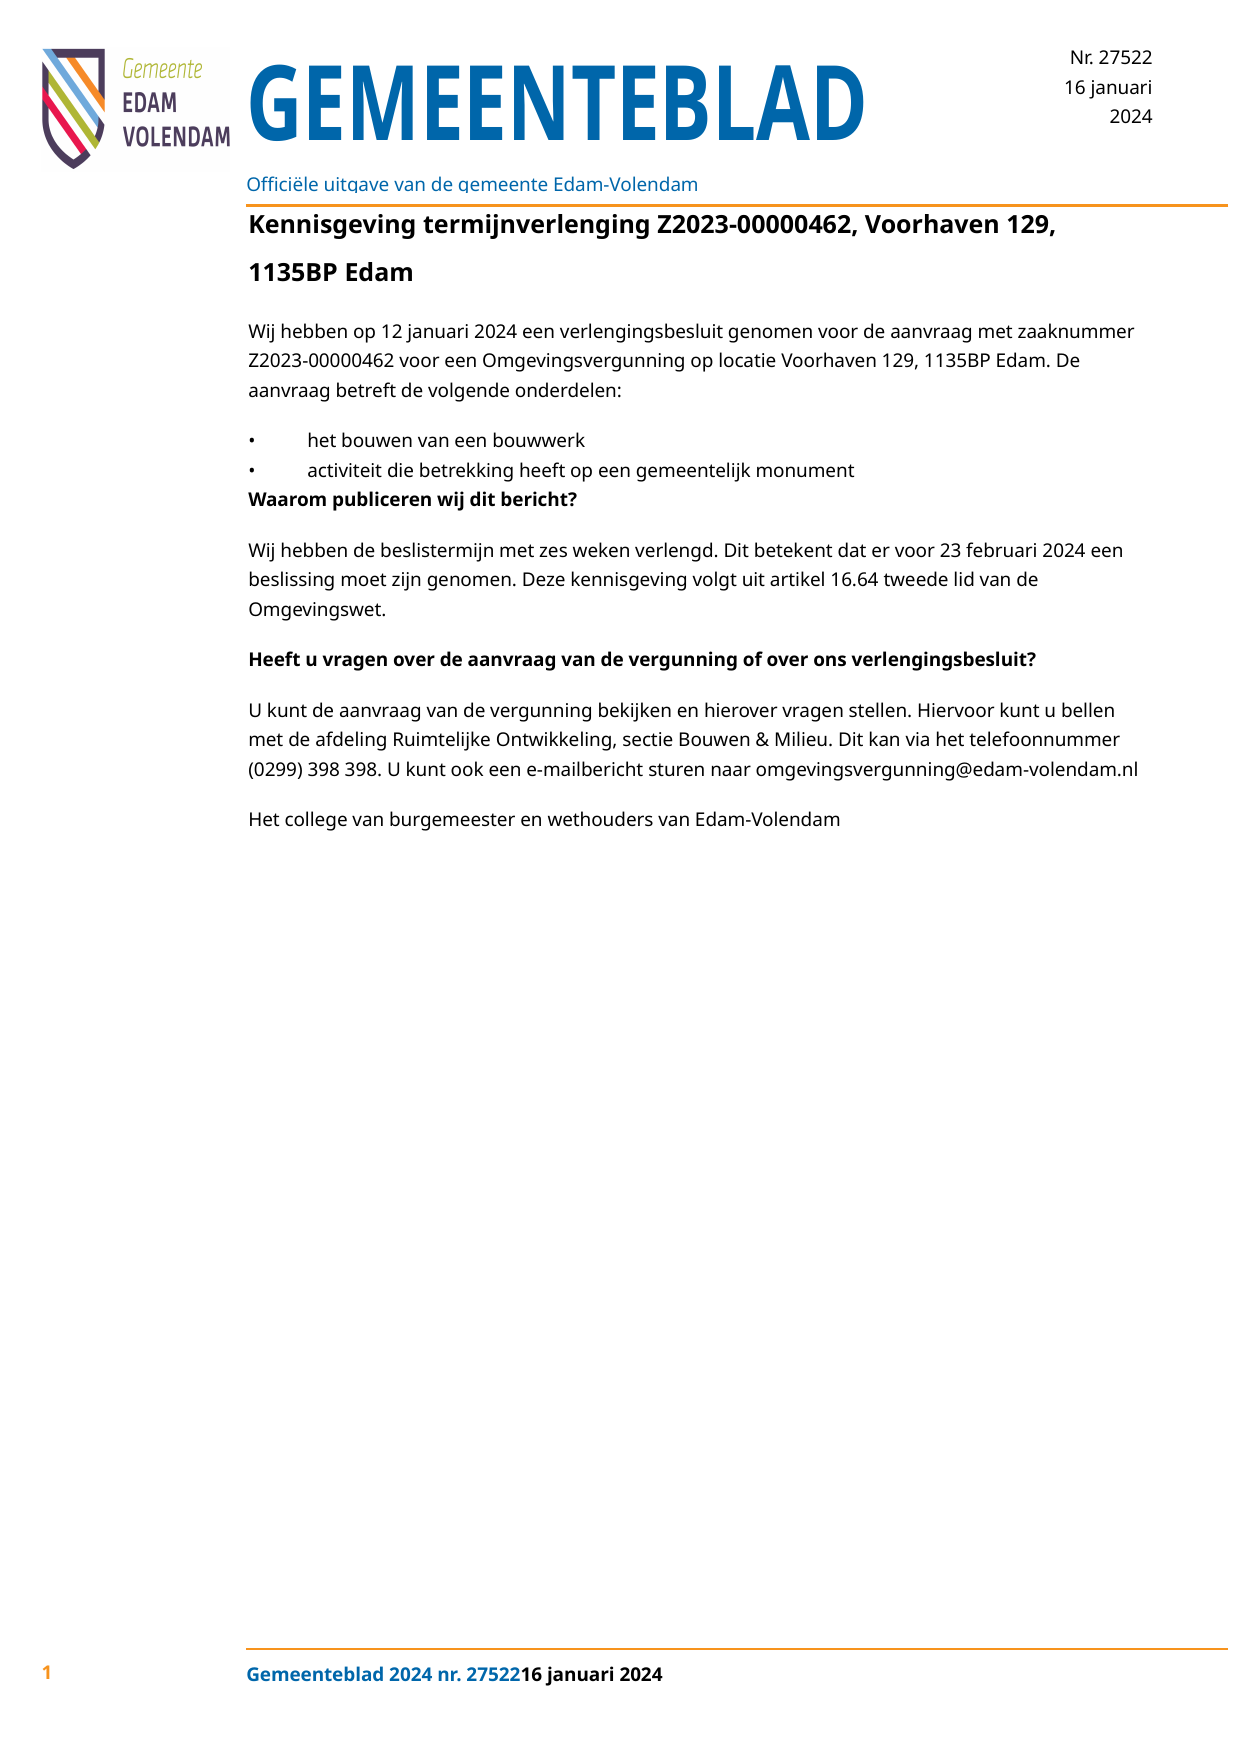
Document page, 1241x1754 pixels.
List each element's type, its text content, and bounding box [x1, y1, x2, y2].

text U kunt de aanvraag van de vergunning bekijken en hierover vragen stellen. Hiervoor kunt u bellen met de afdeling Ruimtelijke Ontwikkeling, sectie Bouwen & Milieu. Dit kan via het telefoonnummer (0299) 398 398. U kunt ook een e-mailbericht sturen naar omgevingsvergunning@edam-volendam.nl [248, 697, 1152, 782]
text Het college van burgemeester en wethouders van Edam-Volendam [248, 807, 1152, 832]
text Wij hebben de beslistermijn met zes weken verlengd. Dit betekent dat er voor 23 februari 2024 een beslissing moet zijn genomen. Deze kennisgeving volgt uit artikel 16.64 tweede lid van de Omgevingswet. [248, 537, 1152, 622]
text Waarom publiceren wij dit bericht? [248, 487, 1152, 512]
text Wij hebben op 12 januari 2024 een verlengingsbesluit genomen voor de aanvraag met zaaknummer Z2023-00000462 voor een Omgevingsvergunning op locatie Voorhaven 129, 1135BP Edam. De aanvraag betreft de volgende onderdelen: [248, 318, 1152, 403]
text Heeft u vragen over de aanvraag van de vergunning of over ons verlengingsbesluit? [248, 647, 1152, 672]
picture [41, 47, 231, 172]
list het bouwen van een bouwwerk [248, 427, 1152, 453]
text Kennisgeving termijnverlenging Z2023-00000462, Voorhaven 129, 1135BP Edam [248, 207, 1152, 288]
list activiteit die betrekking heeft op een gemeentelijk monument [248, 457, 1152, 483]
